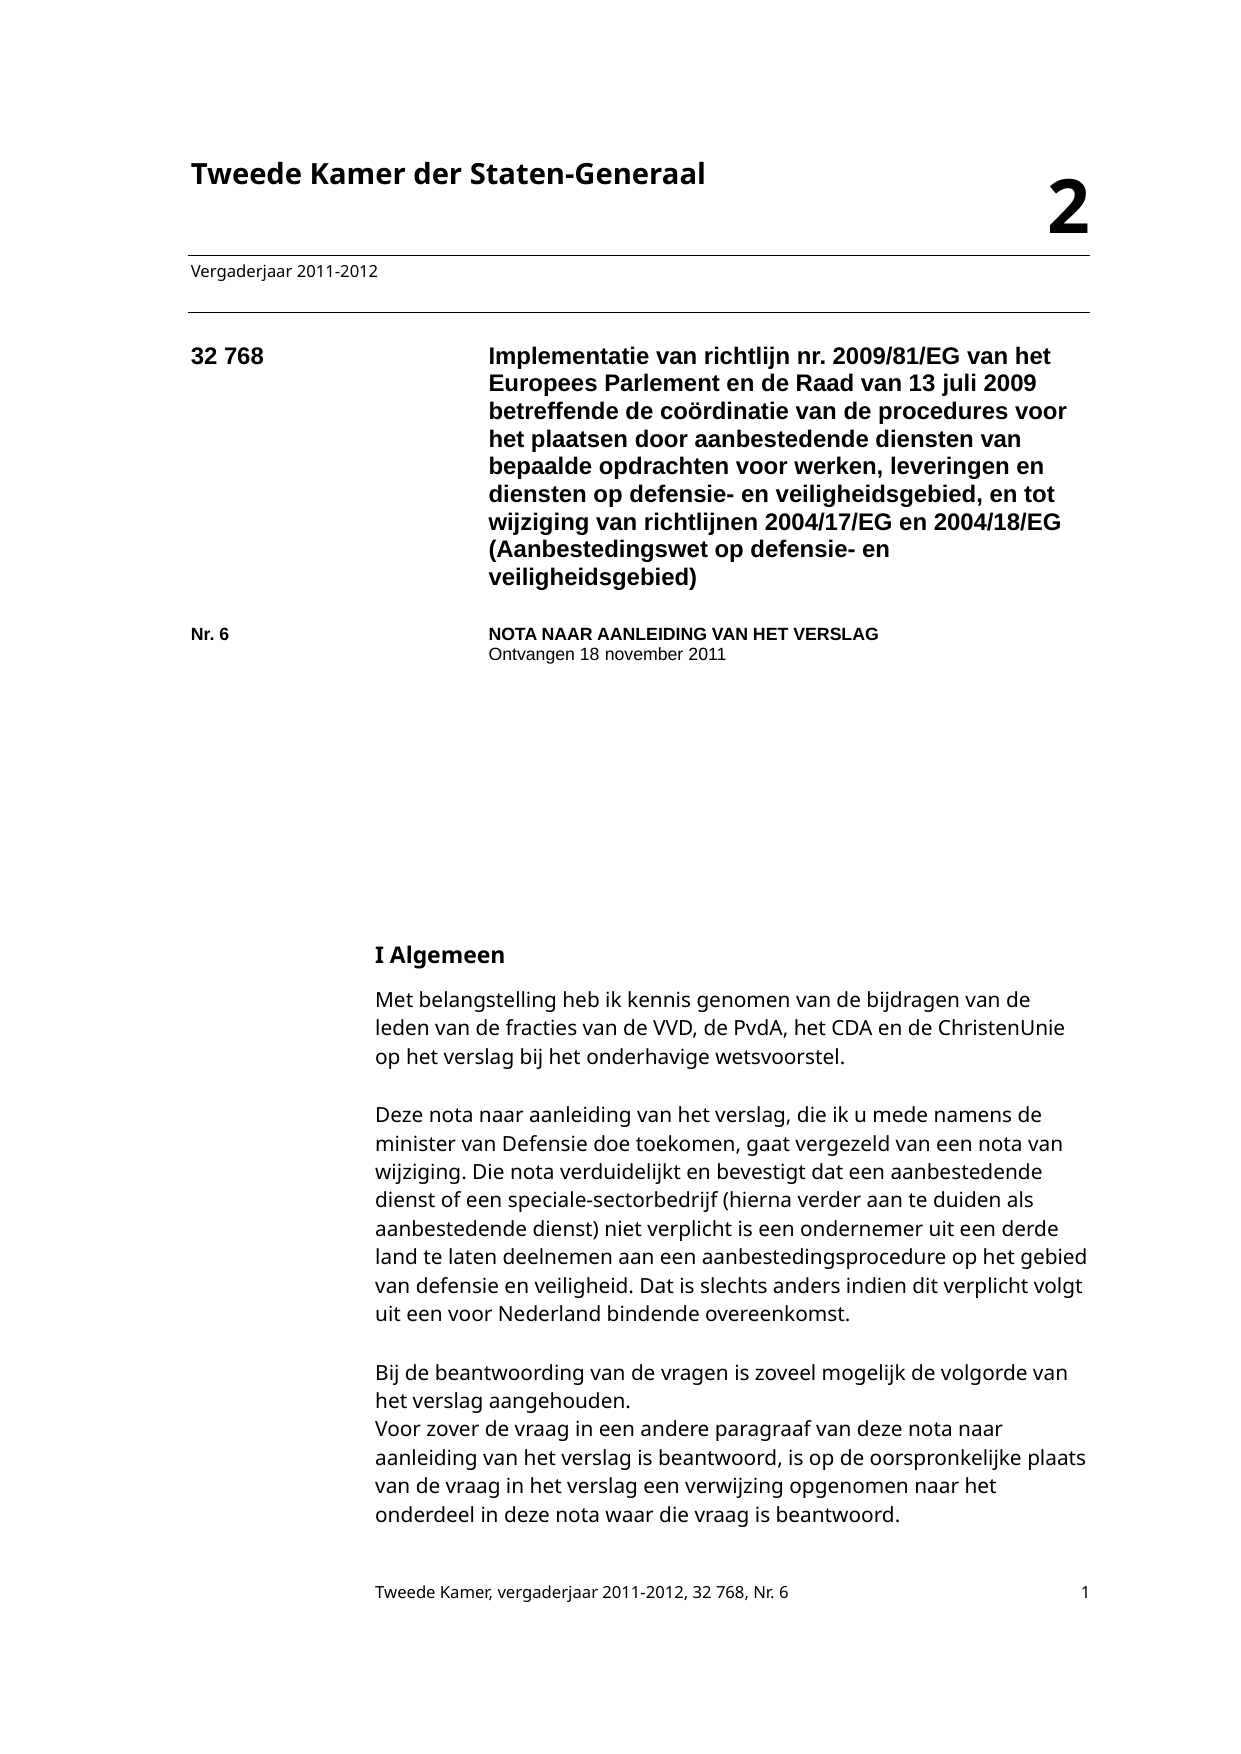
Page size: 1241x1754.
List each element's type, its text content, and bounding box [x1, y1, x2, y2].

text Met belangstelling heb ik kennis genomen van de bijdragen van de leden van de fracties van de VVD, de PvdA, het CDA en de ChristenUnie op het verslag bij het onderhavige wetsvoorstel. [375, 985, 1090, 1070]
subtitle I Algemeen [375, 939, 1090, 970]
table_cell [485, 256, 1090, 312]
table_cell [485, 313, 1090, 339]
text Bij de beantwoording van de vragen is zoveel mogelijk de volgorde van het verslag aangehouden. [375, 1358, 1090, 1414]
text Deze nota naar aanleiding van het verslag, die ik u mede namens de minister van Defensie doe toekomen, gaat vergezeld van een nota van wijziging. Die nota verduidelijkt en bevestigt dat een aanbestedende dienst of een speciale-sectorbedrijf (hierna verder aan te duiden als aanbestedende dienst) niet verplicht is een ondernemer uit een derde land te laten deelnemen aan een aanbestedingsprocedure op het gebied van defensie en veiligheid. Dat is slechts anders indien dit verplicht volgt uit een voor Nederland bindende overeenkomst. [375, 1100, 1090, 1328]
table_cell Vergaderjaar 2011-2012 [188, 256, 485, 312]
table_cell NOTA NAAR AANLEIDING VAN HET VERSLAG Ontvangen 18 november 2011 [485, 620, 1090, 739]
table_cell [188, 313, 485, 339]
table_cell 32 768 [188, 339, 485, 620]
table_header 2 [910, 150, 1090, 255]
table_header Tweede Kamer der Staten-Generaal [188, 150, 909, 255]
table_cell Nr. 6 [188, 620, 485, 739]
table_cell Implementatie van richtlijn nr. 2009/81/EG van het Europees Parlement en de Raad van 13 juli 2009 betreffende de coördinatie van de procedures voor het plaatsen door aanbestedende diensten van bepaalde opdrachten voor werken, leveringen en diensten op defensie- en veiligheidsgebied, en tot wijziging van richtlijnen 2004/17/EG en 2004/18/EG (Aanbestedingswet op defensie- en veiligheidsgebied) [485, 339, 1090, 620]
text Voor zover de vraag in een andere paragraaf van deze nota naar aanleiding van het verslag is beantwoord, is op de oorspronkelijke plaats van de vraag in het verslag een verwijzing opgenomen naar het onderdeel in deze nota waar die vraag is beantwoord. [375, 1414, 1090, 1528]
